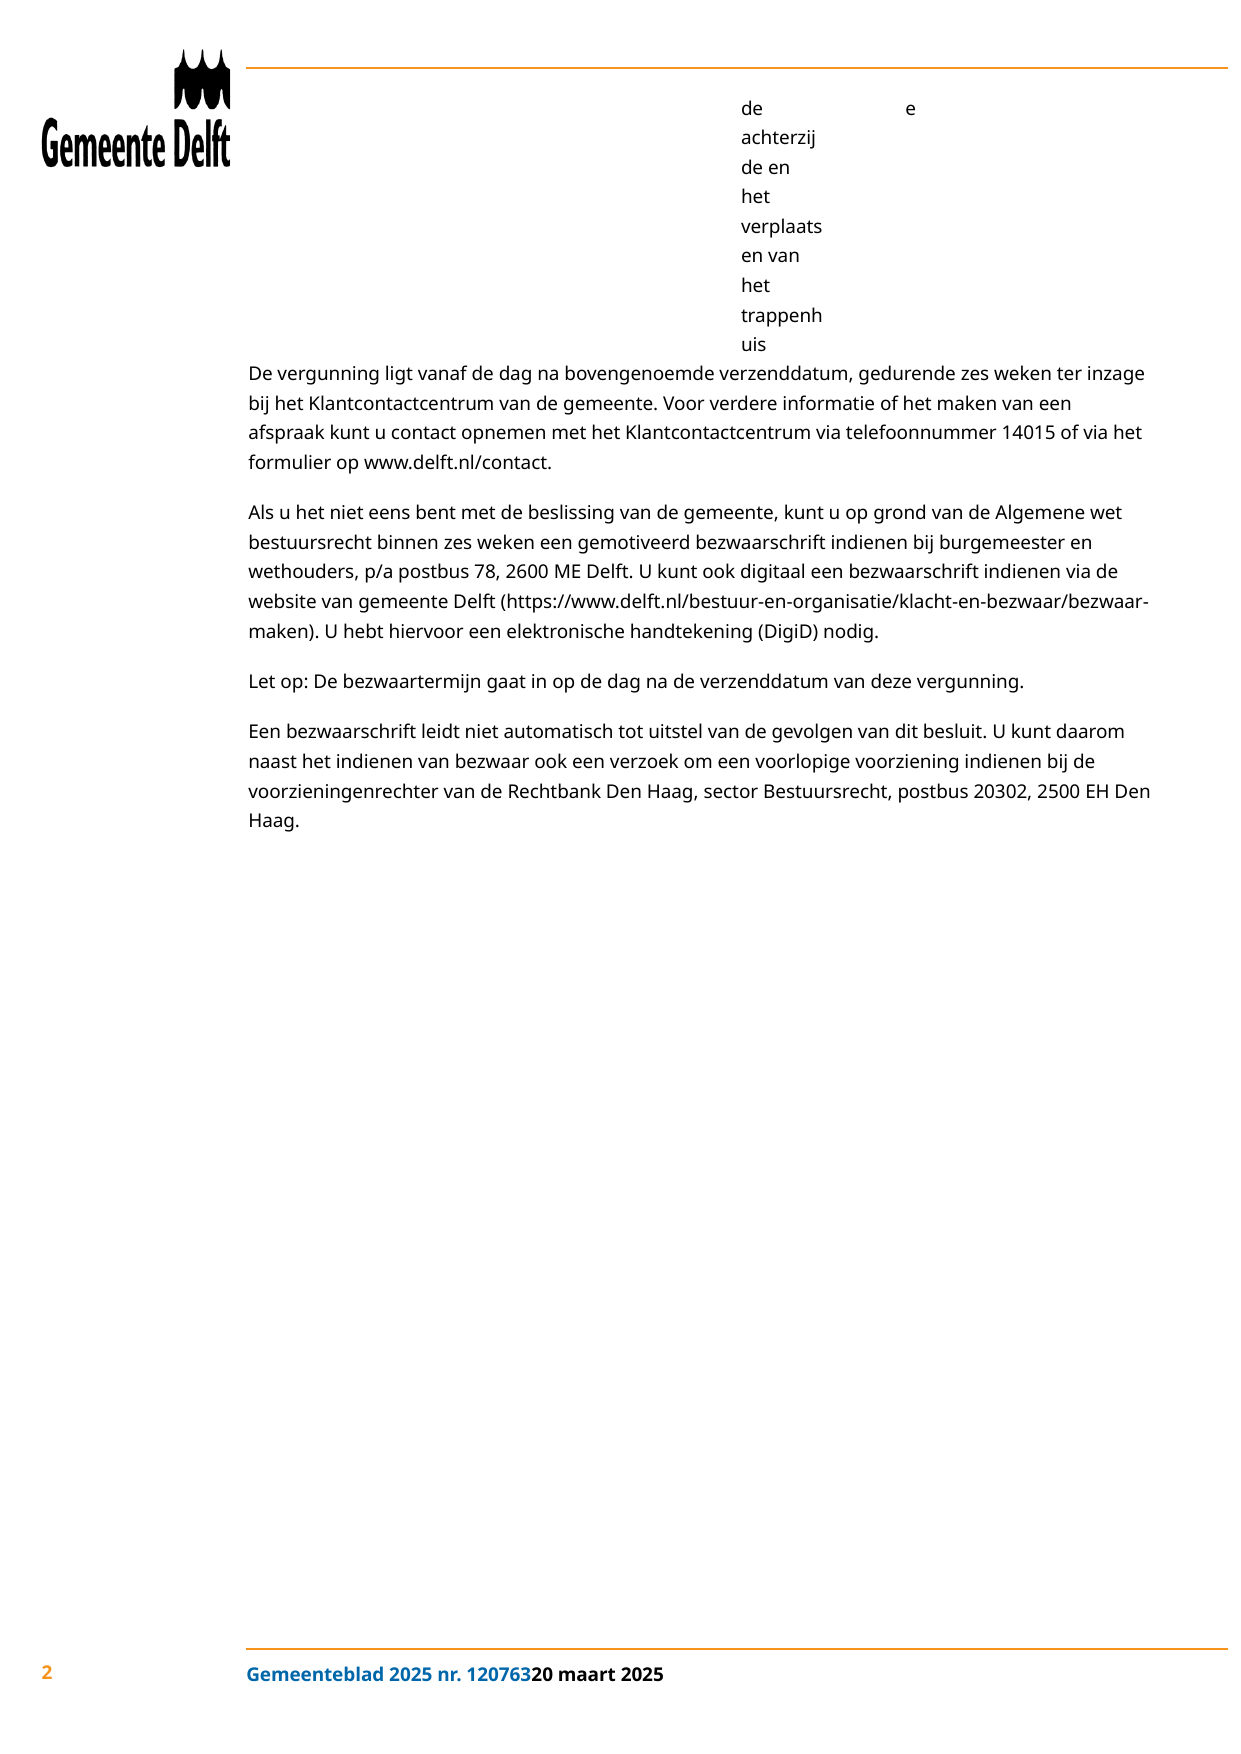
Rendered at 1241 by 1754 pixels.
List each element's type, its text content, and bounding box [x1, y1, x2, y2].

table_cell [330, 95, 412, 357]
text De vergunning ligt vanaf de dag na bovengenoemde verzenddatum, gedurende zes weken ter inzage bij het Klantcontactcentrum van de gemeente. Voor verdere informatie of het maken van een afspraak kunt u contact opnemen met het Klantcontactcentrum via telefoonnummer 14015 of via het formulier op www.delft.nl/contact. [248, 360, 1152, 475]
text Als u het niet eens bent met de beslissing van de gemeente, kunt u op grond van de Algemene wet bestuursrecht binnen zes weken een gemotiveerd bezwaarschrift indienen bij burgemeester en wethouders, p/a postbus 78, 2600 ME Delft. U kunt ook digitaal een bezwaarschrift indienen via de website van gemeente Delft (https://www.delft.nl/bestuur-en-organisatie/klacht-en-bezwaar/bezwaar-maken). U hebt hiervoor een elektronische handtekening (DigiD) nodig. [248, 499, 1152, 644]
table_cell [987, 95, 1069, 357]
table_cell [248, 95, 330, 357]
text Let op: De bezwaartermijn gaat in op de dag na de verzenddatum van deze vergunning. [248, 668, 1152, 694]
table_cell [412, 95, 494, 357]
table_cell [659, 95, 741, 357]
picture [41, 47, 231, 172]
table_cell [494, 95, 577, 357]
table_cell e [905, 95, 987, 357]
table_cell [1069, 95, 1152, 357]
text Een bezwaarschrift leidt niet automatisch tot uitstel van de gevolgen van dit besluit. U kunt daarom naast het indienen van bezwaar ook een verzoek om een voorlopige voorziening indienen bij de voorzieningenrechter van de Rechtbank Den Haag, sector Bestuursrecht, postbus 20302, 2500 EH Den Haag. [248, 719, 1152, 833]
table_cell [823, 95, 905, 357]
table_cell de achterzijde en het verplaatsen van het trappenhuis [741, 95, 823, 357]
table_cell [577, 95, 659, 357]
